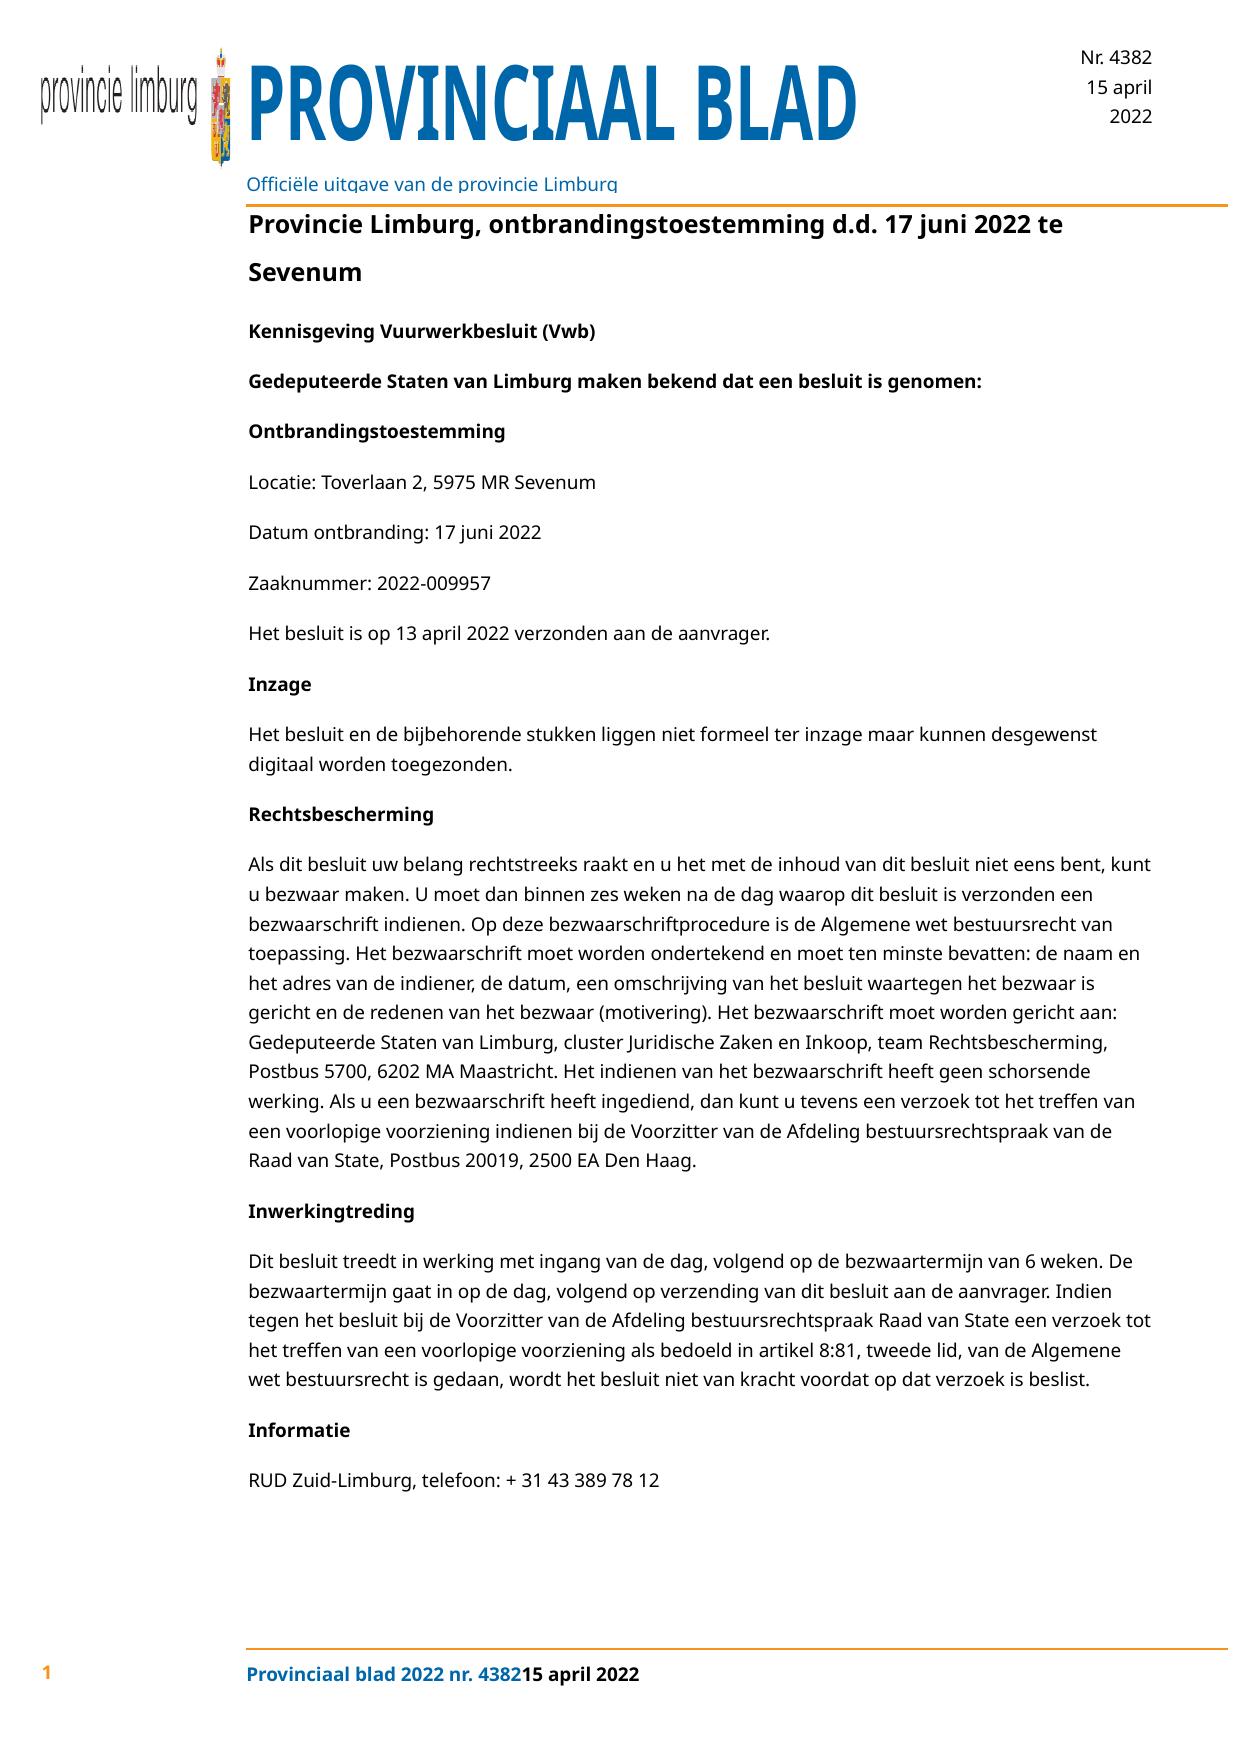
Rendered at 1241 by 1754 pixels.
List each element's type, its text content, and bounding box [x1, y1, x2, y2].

text Zaaknummer: 2022-009957 [248, 570, 1152, 596]
text Provincie Limburg, ontbrandingstoestemming d.d. 17 juni 2022 te Sevenum [248, 207, 1152, 288]
text Datum ontbranding: 17 juni 2022 [248, 519, 1152, 545]
text Gedeputeerde Staten van Limburg maken bekend dat een besluit is genomen: [248, 368, 1152, 394]
text Informatie [248, 1417, 1152, 1443]
text Inzage [248, 671, 1152, 697]
text Als dit besluit uw belang rechtstreeks raakt en u het met de inhoud van dit besluit niet eens bent, kunt u bezwaar maken. U moet dan binnen zes weken na de dag waarop dit besluit is verzonden een bezwaarschrift indienen. Op deze bezwaarschriftprocedure is de Algemene wet bestuursrecht van toepassing. Het bezwaarschrift moet worden ondertekend en moet ten minste bevatten: de naam en het adres van de indiener, de datum, een omschrijving van het besluit waartegen het bezwaar is gericht en de redenen van het bezwaar (motivering). Het bezwaarschrift moet worden gericht aan: Gedeputeerde Staten van Limburg, cluster Juridische Zaken en Inkoop, team Rechtsbescherming, Postbus 5700, 6202 MA Maastricht. Het indienen van het bezwaarschrift heeft geen schorsende werking. Als u een bezwaarschrift heeft ingediend, dan kunt u tevens een verzoek tot het treffen van een voorlopige voorziening indienen bij de Voorzitter van de Afdeling bestuursrechtspraak van de Raad van State, Postbus 20019, 2500 EA Den Haag. [248, 852, 1152, 1173]
text Inwerkingtreding [248, 1198, 1152, 1224]
text Locatie: Toverlaan 2, 5975 MR Sevenum [248, 469, 1152, 495]
text Het besluit en de bijbehorende stukken liggen niet formeel ter inzage maar kunnen desgewenst digitaal worden toegezonden. [248, 721, 1152, 777]
picture [41, 47, 231, 172]
text Het besluit is op 13 april 2022 verzonden aan de aanvrager. [248, 620, 1152, 646]
text Dit besluit treedt in werking met ingang van de dag, volgend op de bezwaartermijn van 6 weken. De bezwaartermijn gaat in op de dag, volgend op verzending van dit besluit aan de aanvrager. Indien tegen het besluit bij de Voorzitter van de Afdeling bestuursrechtspraak Raad van State een verzoek tot het treffen van een voorlopige voorziening als bedoeld in artikel 8:81, tweede lid, van de Algemene wet bestuursrecht is gedaan, wordt het besluit niet van kracht voordat op dat verzoek is beslist. [248, 1248, 1152, 1392]
text Kennisgeving Vuurwerkbesluit (Vwb) [248, 318, 1152, 344]
text RUD Zuid-Limburg, telefoon: + 31 43 389 78 12 [248, 1467, 1152, 1493]
text Ontbrandingstoestemming [248, 419, 1152, 444]
text Rechtsbescherming [248, 801, 1152, 827]
